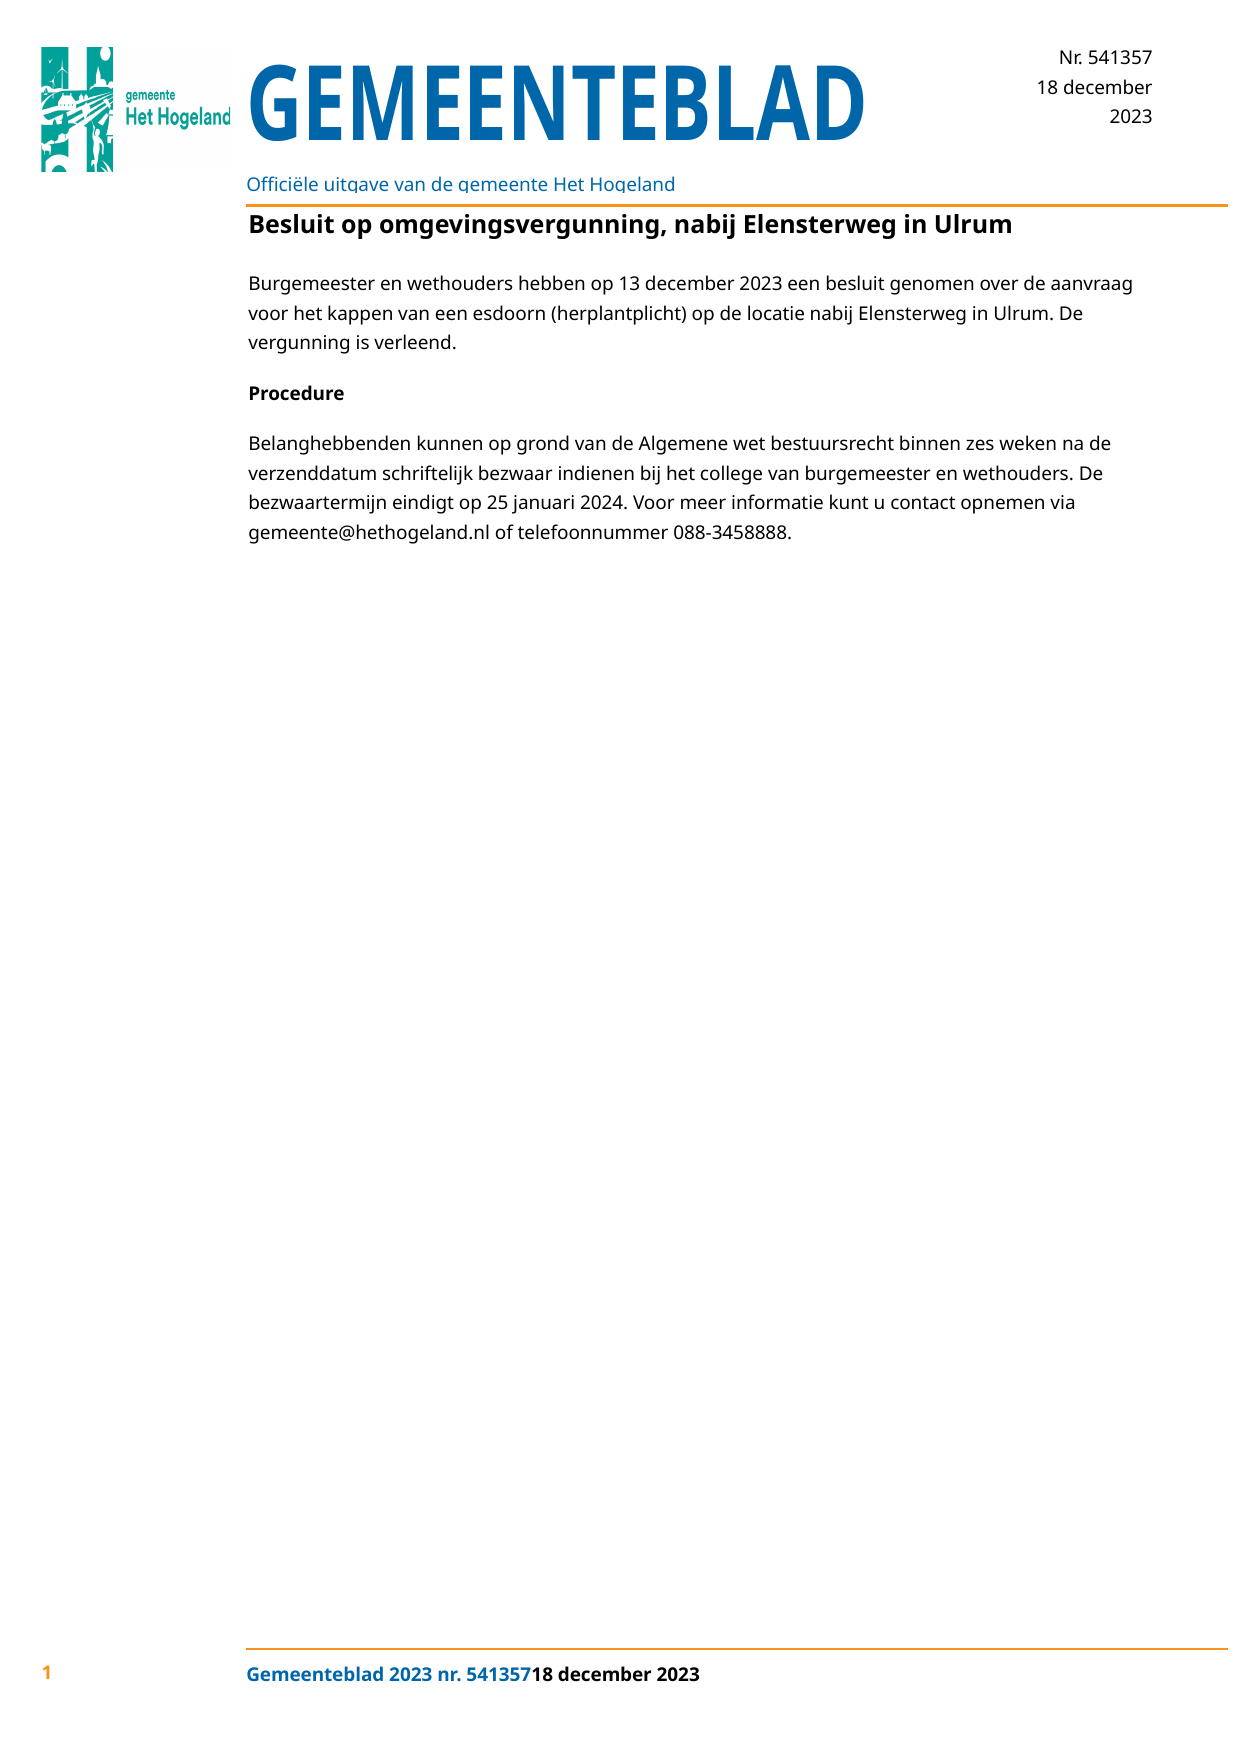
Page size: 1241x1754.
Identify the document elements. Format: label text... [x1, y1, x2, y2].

text Burgemeester en wethouders hebben op 13 december 2023 een besluit genomen over de aanvraag voor het kappen van een esdoorn (herplantplicht) op de locatie nabij Elensterweg in Ulrum. De vergunning is verleend. [248, 270, 1152, 355]
text Besluit op omgevingsvergunning, nabij Elensterweg in Ulrum [248, 207, 1152, 241]
text Procedure [248, 380, 1152, 406]
text Belanghebbenden kunnen op grond van de Algemene wet bestuursrecht binnen zes weken na de verzenddatum schriftelijk bezwaar indienen bij het college van burgemeester en wethouders. De bezwaartermijn eindigt op 25 januari 2024. Voor meer informatie kunt u contact opnemen via gemeente@hethogeland.nl of telefoonnummer 088-3458888. [248, 430, 1152, 545]
picture [41, 47, 231, 172]
